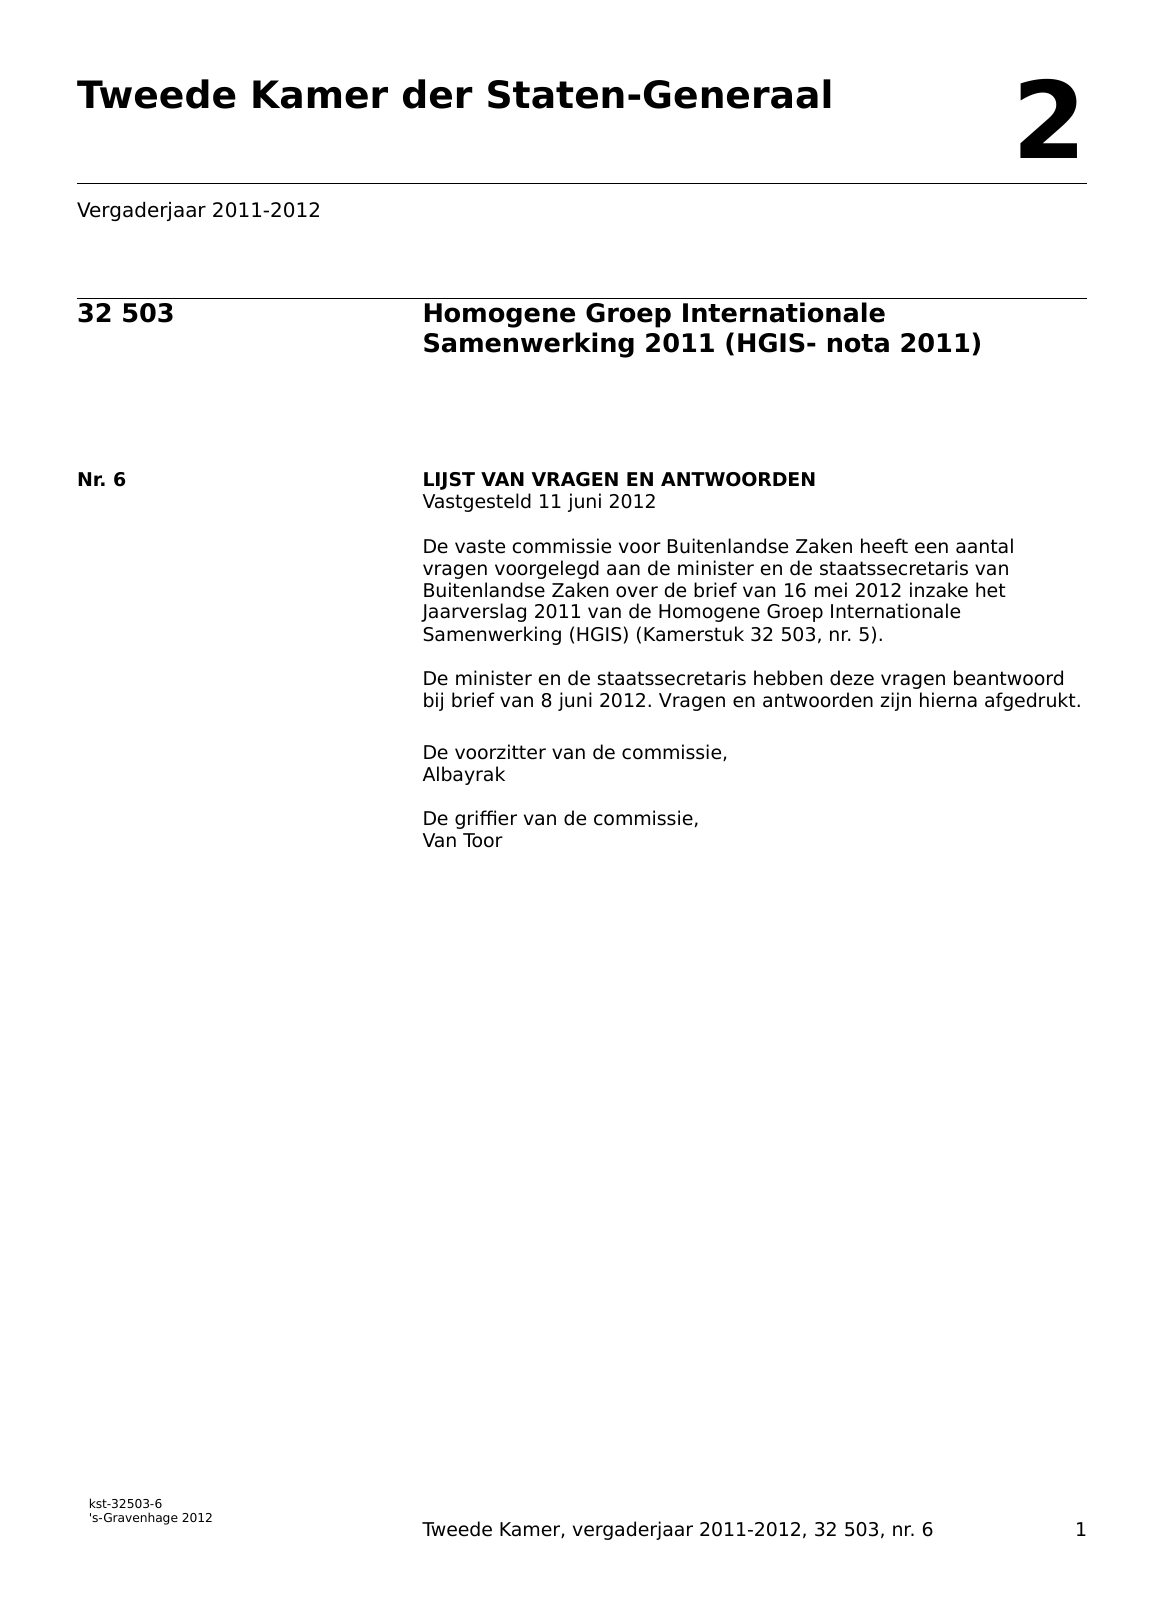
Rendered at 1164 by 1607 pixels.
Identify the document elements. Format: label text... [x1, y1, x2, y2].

text De griffier van de commissie, Van Toor [422, 808, 1087, 852]
text De minister en de staatssecretaris hebben deze vragen beantwoord bij brief van 8 juni 2012. Vragen en antwoorden zijn hierna afgedrukt. [422, 668, 1087, 712]
text De vaste commissie voor Buitenlandse Zaken heeft een aantal vragen voorgelegd aan de minister en de staatssecretaris van Buitenlandse Zaken over de brief van 16 mei 2012 inzake het Jaarverslag 2011 van de Homogene Groep Internationale Samenwerking (HGIS) (Kamerstuk 32 503, nr. 5). [422, 536, 1087, 645]
table_header Tweede Kamer der Staten-Generaal [77, 59, 886, 183]
text 's-Gravenhage 2012 [88, 1511, 323, 1525]
table_header 2 [886, 59, 1087, 183]
table_cell Vergaderjaar 2011-2012 [77, 184, 1087, 298]
text Vastgesteld 11 juni 2012 [422, 491, 1087, 513]
subtitle 32 503 Homogene Groep Internationale Samenwerking 2011 (HGIS- nota 2011) [77, 299, 1087, 358]
subtitle Nr. 6 LIJST VAN VRAGEN EN ANTWOORDEN [77, 469, 1087, 491]
text De voorzitter van de commissie, Albayrak [422, 742, 1087, 786]
text kst-32503-6 [88, 1497, 323, 1511]
